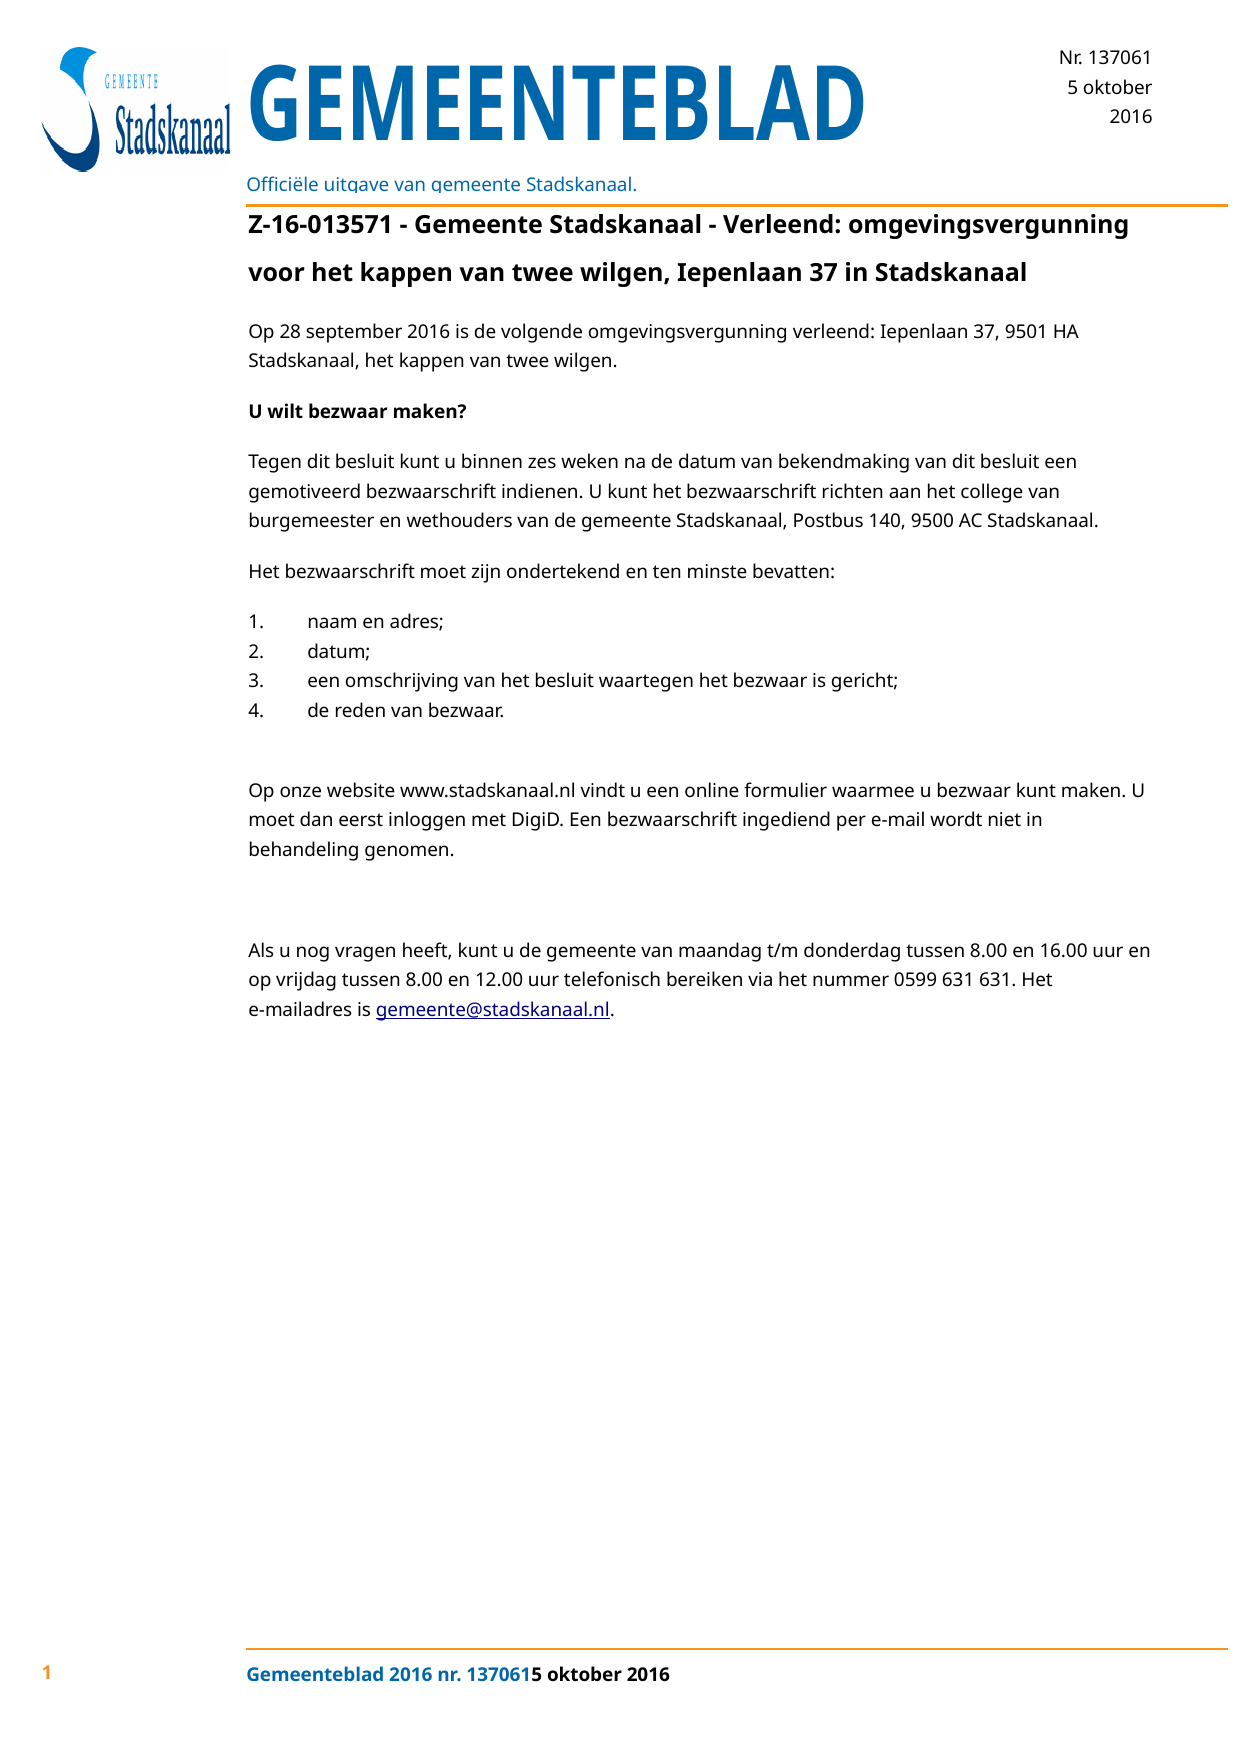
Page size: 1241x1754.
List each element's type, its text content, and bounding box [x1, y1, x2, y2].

list de reden van bezwaar. [248, 697, 1152, 723]
text Tegen dit besluit kunt u binnen zes weken na de datum van bekendmaking van dit besluit een gemotiveerd bezwaarschrift indienen. U kunt het bezwaarschrift richten aan het college van burgemeester en wethouders van de gemeente Stadskanaal, Postbus 140, 9500 AC Stadskanaal. [248, 448, 1152, 533]
text Op 28 september 2016 is de volgende omgevingsvergunning verleend: Iepenlaan 37, 9501 HA Stadskanaal, het kappen van twee wilgen. [248, 318, 1152, 373]
picture [41, 47, 231, 172]
list datum; [248, 638, 1152, 664]
text U wilt bezwaar maken? [248, 398, 1152, 424]
text Op onze website www.stadskanaal.nl vindt u een online formulier waarmee u bezwaar kunt maken. U moet dan eerst inloggen met DigiD. Een bezwaarschrift ingediend per e-mail wordt niet in behandeling genomen. [248, 777, 1152, 862]
text Z-16-013571 - Gemeente Stadskanaal - Verleend: omgevingsvergunning voor het kappen van twee wilgen, Iepenlaan 37 in Stadskanaal [248, 207, 1152, 288]
list naam en adres; [248, 608, 1152, 634]
text Als u nog vragen heeft, kunt u de gemeente van maandag t/m donderdag tussen 8.00 en 16.00 uur en op vrijdag tussen 8.00 en 12.00 uur telefonisch bereiken via het nummer 0599 631 631. Het e‑mailadres is gemeente@stadskanaal.nl. [248, 937, 1152, 1022]
text Het bezwaarschrift moet zijn ondertekend en ten minste bevatten: [248, 558, 1152, 584]
list een omschrijving van het besluit waartegen het bezwaar is gericht; [248, 667, 1152, 693]
